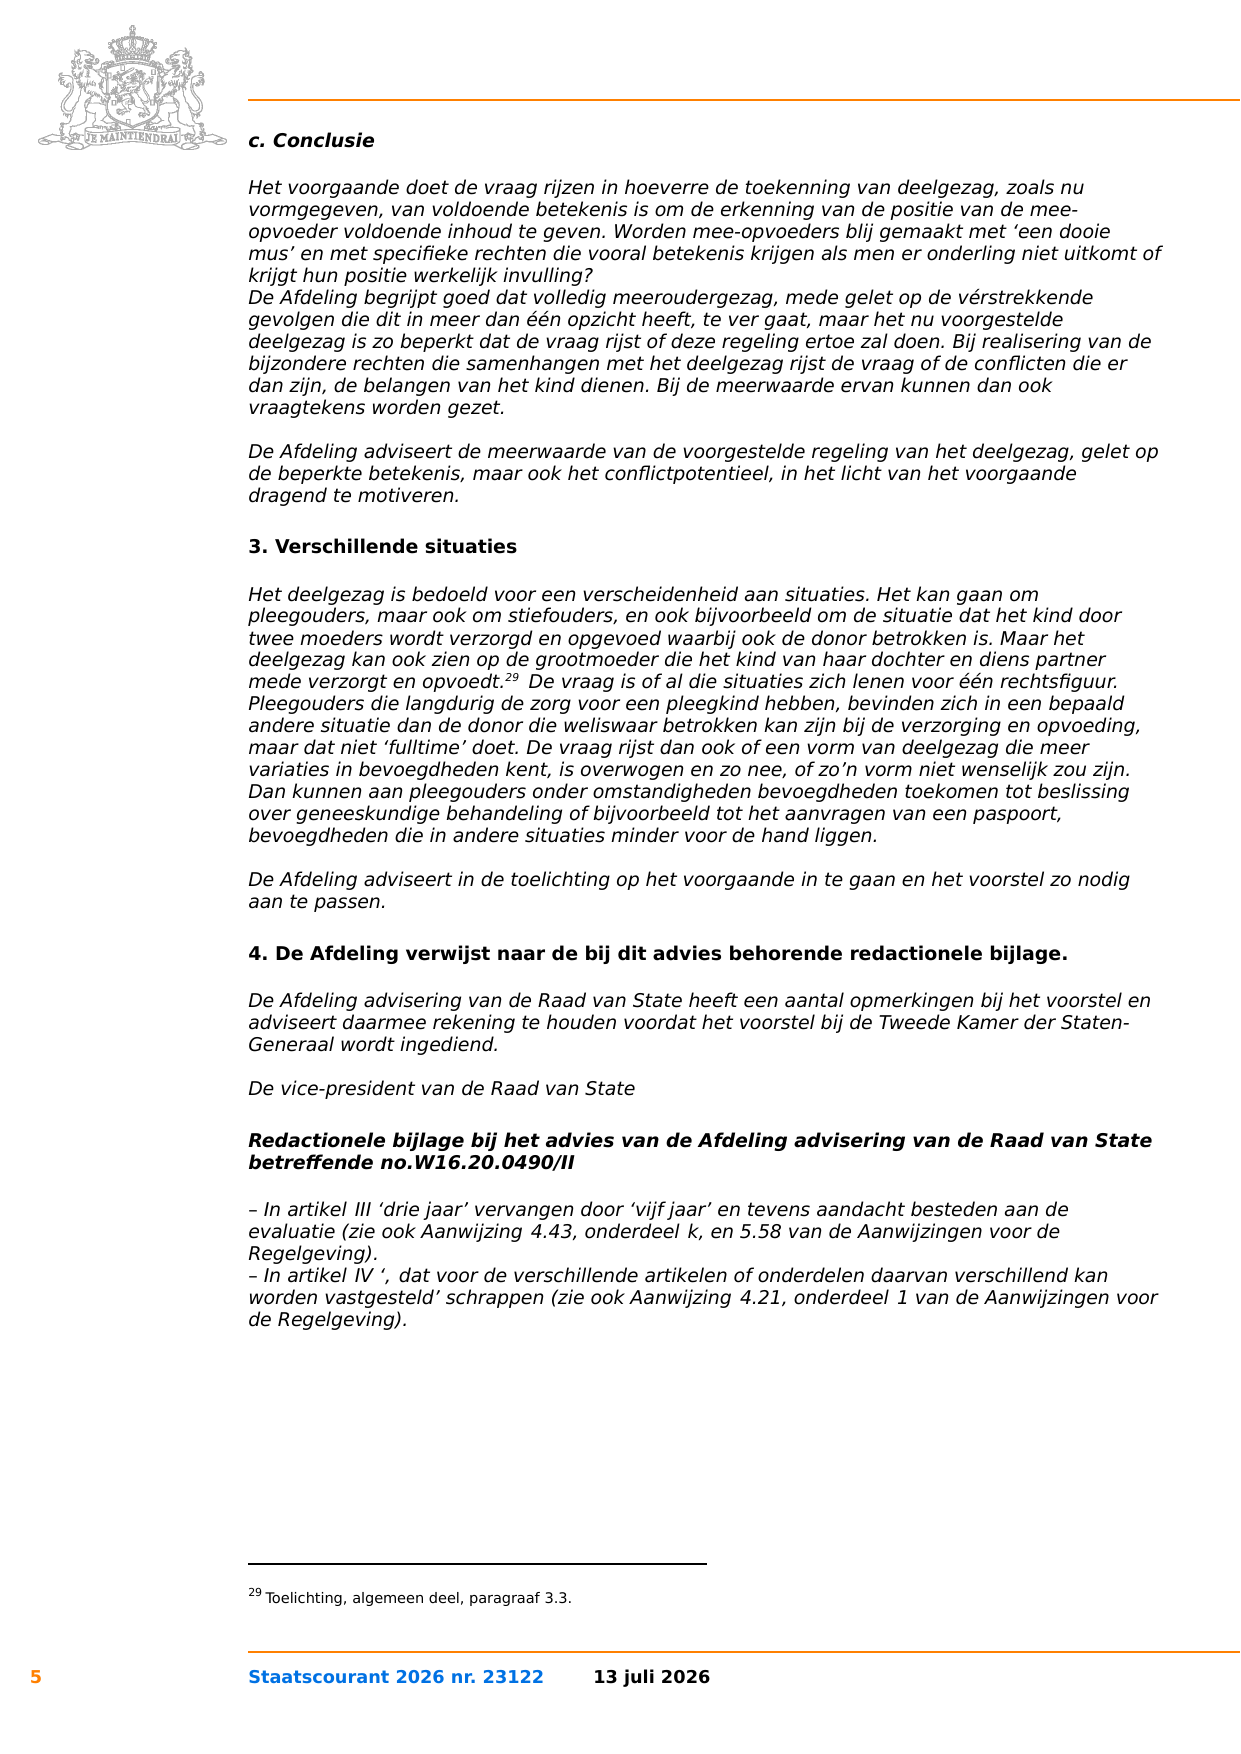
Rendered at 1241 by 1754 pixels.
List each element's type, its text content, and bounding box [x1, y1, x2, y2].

text Het deelgezag is bedoeld voor een verscheidenheid aan situaties. Het kan gaan om pleegouders, maar ook om stiefouders, en ook bijvoorbeeld om de situatie dat het kind door twee moeders wordt verzorgd en opgevoed waarbij ook de donor betrokken is. Maar het deelgezag kan ook zien op de grootmoeder die het kind van haar dochter en diens partner mede verzorgt en opvoedt. De vraag is of al die situaties zich lenen voor één rechtsfiguur. Pleegouders die langdurig de zorg voor een pleegkind hebben, bevinden zich in een bepaald andere situatie dan de donor die weliswaar betrokken kan zijn bij de verzorging en opvoeding, maar dat niet ‘fulltime’ doet. De vraag rijst dan ook of een vorm van deelgezag die meer variaties in bevoegdheden kent, is overwogen en zo nee, of zo’n vorm niet wenselijk zou zijn. Dan kunnen aan pleegouders onder omstandigheden bevoegdheden toekomen tot beslissing over geneeskundige behandeling of bijvoorbeeld tot het aanvragen van een paspoort, bevoegdheden die in andere situaties minder voor de hand liggen. [248, 583, 1163, 847]
text Het voorgaande doet de vraag rijzen in hoeverre de toekenning van deelgezag, zoals nu vormgegeven, van voldoende betekenis is om de erkenning van de positie van de mee-opvoeder voldoende inhoud te geven. Worden mee-opvoeders blij gemaakt met ‘een dooie mus’ en met specifieke rechten die vooral betekenis krijgen als men er onderling niet uitkomt of krijgt hun positie werkelijk invulling? [248, 177, 1163, 287]
text De Afdeling adviseert de meerwaarde van de voorgestelde regeling van het deelgezag, gelet op de beperkte betekenis, maar ook het conflictpotentieel, in het licht van het voorgaande dragend te motiveren. [248, 441, 1163, 506]
picture [38, 25, 227, 150]
text De vice-president van de Raad van State [248, 1078, 1163, 1100]
text – In artikel III ‘drie jaar’ vervangen door ‘vijf jaar’ en tevens aandacht besteden aan de evaluatie (zie ook Aanwijzing 4.43, onderdeel k, en 5.58 van de Aanwijzingen voor de Regelgeving). [248, 1199, 1163, 1265]
subtitle 3. Verschillende situaties [248, 536, 1163, 558]
text Toelichting, algemeen deel, paragraaf 3.3. [248, 1586, 1163, 1608]
text De Afdeling adviseert in de toelichting op het voorgaande in te gaan en het voorstel zo nodig aan te passen. [248, 869, 1163, 913]
subtitle 4. De Afdeling verwijst naar de bij dit advies behorende redactionele bijlage. [248, 943, 1163, 965]
text De Afdeling begrijpt goed dat volledig meeroudergezag, mede gelet op de vérstrekkende gevolgen die dit in meer dan één opzicht heeft, te ver gaat, maar het nu voorgestelde deelgezag is zo beperkt dat de vraag rijst of deze regeling ertoe zal doen. Bij realisering van de bijzondere rechten die samenhangen met het deelgezag rijst de vraag of de conflicten die er dan zijn, de belangen van het kind dienen. Bij de meerwaarde ervan kunnen dan ook vraagtekens worden gezet. [248, 287, 1163, 419]
text De Afdeling advisering van de Raad van State heeft een aantal opmerkingen bij het voorstel en adviseert daarmee rekening te houden voordat het voorstel bij de Tweede Kamer der Staten-Generaal wordt ingediend. [248, 990, 1163, 1056]
text – In artikel IV ‘, dat voor de verschillende artikelen of onderdelen daarvan verschillend kan worden vastgesteld’ schrappen (zie ook Aanwijzing 4.21, onderdeel 1 van de Aanwijzingen voor de Regelgeving). [248, 1265, 1163, 1331]
subtitle c. Conclusie [248, 130, 1163, 152]
subtitle Redactionele bijlage bij het advies van de Afdeling advisering van de Raad van State betreffende no.W16.20.0490/II [248, 1130, 1163, 1174]
